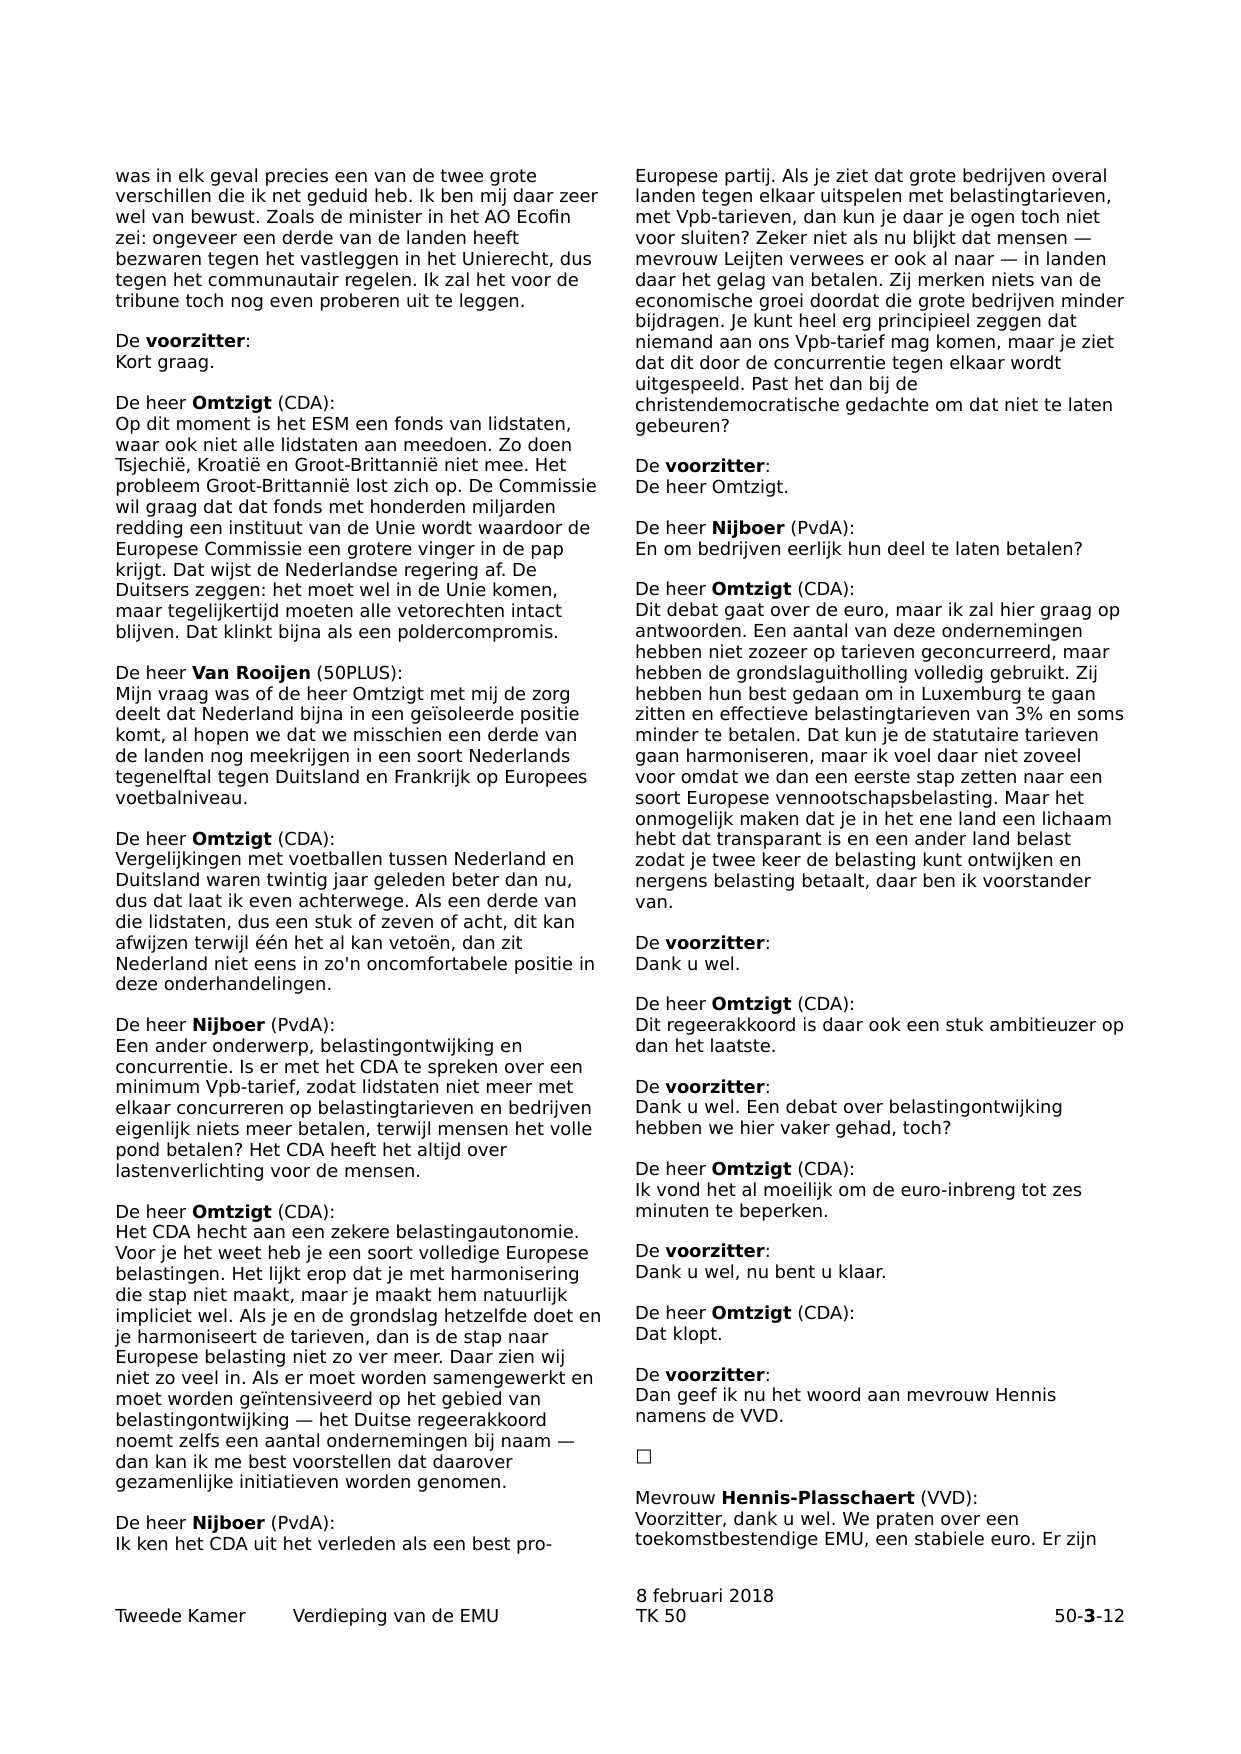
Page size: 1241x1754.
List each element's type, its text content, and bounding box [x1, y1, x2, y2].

text Dit regeerakkoord is daar ook een stuk ambitieuzer op dan het laatste. [635, 1015, 1125, 1056]
text Op dit moment is het ESM een fonds van lidstaten, waar ook niet alle lidstaten aan meedoen. Zo doen Tsjechië, Kroatië en Groot-Brittannië niet mee. Het probleem Groot-Brittannië lost zich op. De Commissie wil graag dat dat fonds met honderden miljarden redding een instituut van de Unie wordt waardoor de Europese Commissie een grotere vinger in de pap krijgt. Dat wijst de Nederlandse regering af. De Duitsers zeggen: het moet wel in de Unie komen, maar tegelijkertijd moeten alle vetorechten intact blijven. Dat klinkt bijna als een poldercompromis. [115, 413, 605, 643]
text Mijn vraag was of de heer Omtzigt met mij de zorg deelt dat Nederland bijna in een geïsoleerde positie komt, al hopen we dat we misschien een derde van de landen nog meekrijgen in een soort Nederlands tegenelftal tegen Duitsland en Frankrijk op Europees voetbalniveau. [115, 683, 605, 808]
text De heer Nijboer (PvdA): [635, 518, 1125, 538]
text De heer Omtzigt (CDA): [635, 579, 1125, 600]
text Dank u wel. Een debat over belastingontwijking hebben we hier vaker gehad, toch? [635, 1097, 1125, 1139]
text En om bedrijven eerlijk hun deel te laten betalen? [635, 538, 1125, 559]
text ⬜ [635, 1447, 1125, 1467]
text Dank u wel. [635, 953, 1125, 974]
text Dit debat gaat over de euro, maar ik zal hier graag op antwoorden. Een aantal van deze ondernemingen hebben niet zozeer op tarieven geconcurreerd, maar hebben de grondslaguitholling volledig gebruikt. Zij hebben hun best gedaan om in Luxemburg te gaan zitten en effectieve belastingtarieven van 3% en soms minder te betalen. Dat kun je de statutaire tarieven gaan harmoniseren, maar ik voel daar niet zoveel voor omdat we dan een eerste stap zetten naar een soort Europese vennootschapsbelasting. Maar het onmogelijk maken dat je in het ene land een lichaam hebt dat transparant is en een ander land belast zodat je twee keer de belasting kunt ontwijken en nergens belasting betaalt, daar ben ik voorstander van. [635, 600, 1125, 912]
text De voorzitter: [115, 331, 605, 352]
text De heer Omtzigt (CDA): [635, 1159, 1125, 1179]
text De voorzitter: [635, 456, 1125, 477]
text De heer Van Rooijen (50PLUS): [115, 663, 605, 683]
text Europese partij. Als je ziet dat grote bedrijven overal landen tegen elkaar uitspelen met belastingtarieven, met Vpb-tarieven, dan kun je daar je ogen toch niet voor sluiten? Zeker niet als nu blijkt dat mensen — mevrouw Leijten verwees er ook al naar — in landen daar het gelag van betalen. Zij merken niets van de economische groei doordat die grote bedrijven minder bijdragen. Je kunt heel erg principieel zeggen dat niemand aan ons Vpb-tarief mag komen, maar je ziet dat dit door de concurrentie tegen elkaar wordt uitgespeeld. Past het dan bij de christendemocratische gedachte om dat niet te laten gebeuren? [635, 165, 1125, 436]
text Het CDA hecht aan een zekere belastingautonomie. Voor je het weet heb je een soort volledige Europese belastingen. Het lijkt erop dat je met harmonisering die stap niet maakt, maar je maakt hem natuurlijk impliciet wel. Als je en de grondslag hetzelfde doet en je harmoniseert de tarieven, dan is de stap naar Europese belasting niet zo ver meer. Daar zien wij niet zo veel in. Als er moet worden samengewerkt en moet worden geïntensiveerd op het gebied van belastingontwijking — het Duitse regeerakkoord noemt zelfs een aantal ondernemingen bij naam — dan kan ik me best voorstellen dat daarover gezamenlijke initiatieven worden genomen. [115, 1222, 605, 1493]
text De heer Omtzigt. [635, 477, 1125, 498]
text De heer Nijboer (PvdA): [115, 1015, 605, 1036]
text De voorzitter: [635, 1241, 1125, 1262]
text De heer Omtzigt (CDA): [635, 994, 1125, 1015]
text Dat klopt. [635, 1323, 1125, 1344]
text Ik ken het CDA uit het verleden als een best pro- [115, 1534, 605, 1554]
text De heer Omtzigt (CDA): [115, 828, 605, 849]
text De heer Omtzigt (CDA): [635, 1303, 1125, 1323]
text was in elk geval precies een van de twee grote verschillen die ik net geduid heb. Ik ben mij daar zeer wel van bewust. Zoals de minister in het AO Ecofin zei: ongeveer een derde van de landen heeft bezwaren tegen het vastleggen in het Unierecht, dus tegen het communautair regelen. Ik zal het voor de tribune toch nog even proberen uit te leggen. [115, 165, 605, 311]
text De voorzitter: [635, 1076, 1125, 1097]
text De heer Omtzigt (CDA): [115, 1201, 605, 1222]
text Ik vond het al moeilijk om de euro-inbreng tot zes minuten te beperken. [635, 1179, 1125, 1221]
text Vergelijkingen met voetballen tussen Nederland en Duitsland waren twintig jaar geleden beter dan nu, dus dat laat ik even achterwege. Als een derde van die lidstaten, dus een stuk of zeven of acht, dit kan afwijzen terwijl één het al kan vetoën, dan zit Nederland niet eens in zo'n oncomfortabele positie in deze onderhandelingen. [115, 849, 605, 995]
text De heer Omtzigt (CDA): [115, 393, 605, 413]
text Kort graag. [115, 352, 605, 373]
text De heer Nijboer (PvdA): [115, 1513, 605, 1534]
text Dan geef ik nu het woord aan mevrouw Hennis namens de VVD. [635, 1385, 1125, 1427]
text De voorzitter: [635, 932, 1125, 953]
text Mevrouw Hennis-Plasschaert (VVD): [635, 1487, 1125, 1508]
text Dank u wel, nu bent u klaar. [635, 1262, 1125, 1283]
text Een ander onderwerp, belastingontwijking en concurrentie. Is er met het CDA te spreken over een minimum Vpb-tarief, zodat lidstaten niet meer met elkaar concurreren op belastingtarieven en bedrijven eigenlijk niets meer betalen, terwijl mensen het volle pond betalen? Het CDA heeft het altijd over lastenverlichting voor de mensen. [115, 1036, 605, 1181]
text Voorzitter, dank u wel. We praten over een toekomstbestendige EMU, een stabiele euro. Er zijn [635, 1508, 1125, 1550]
text De voorzitter: [635, 1364, 1125, 1385]
